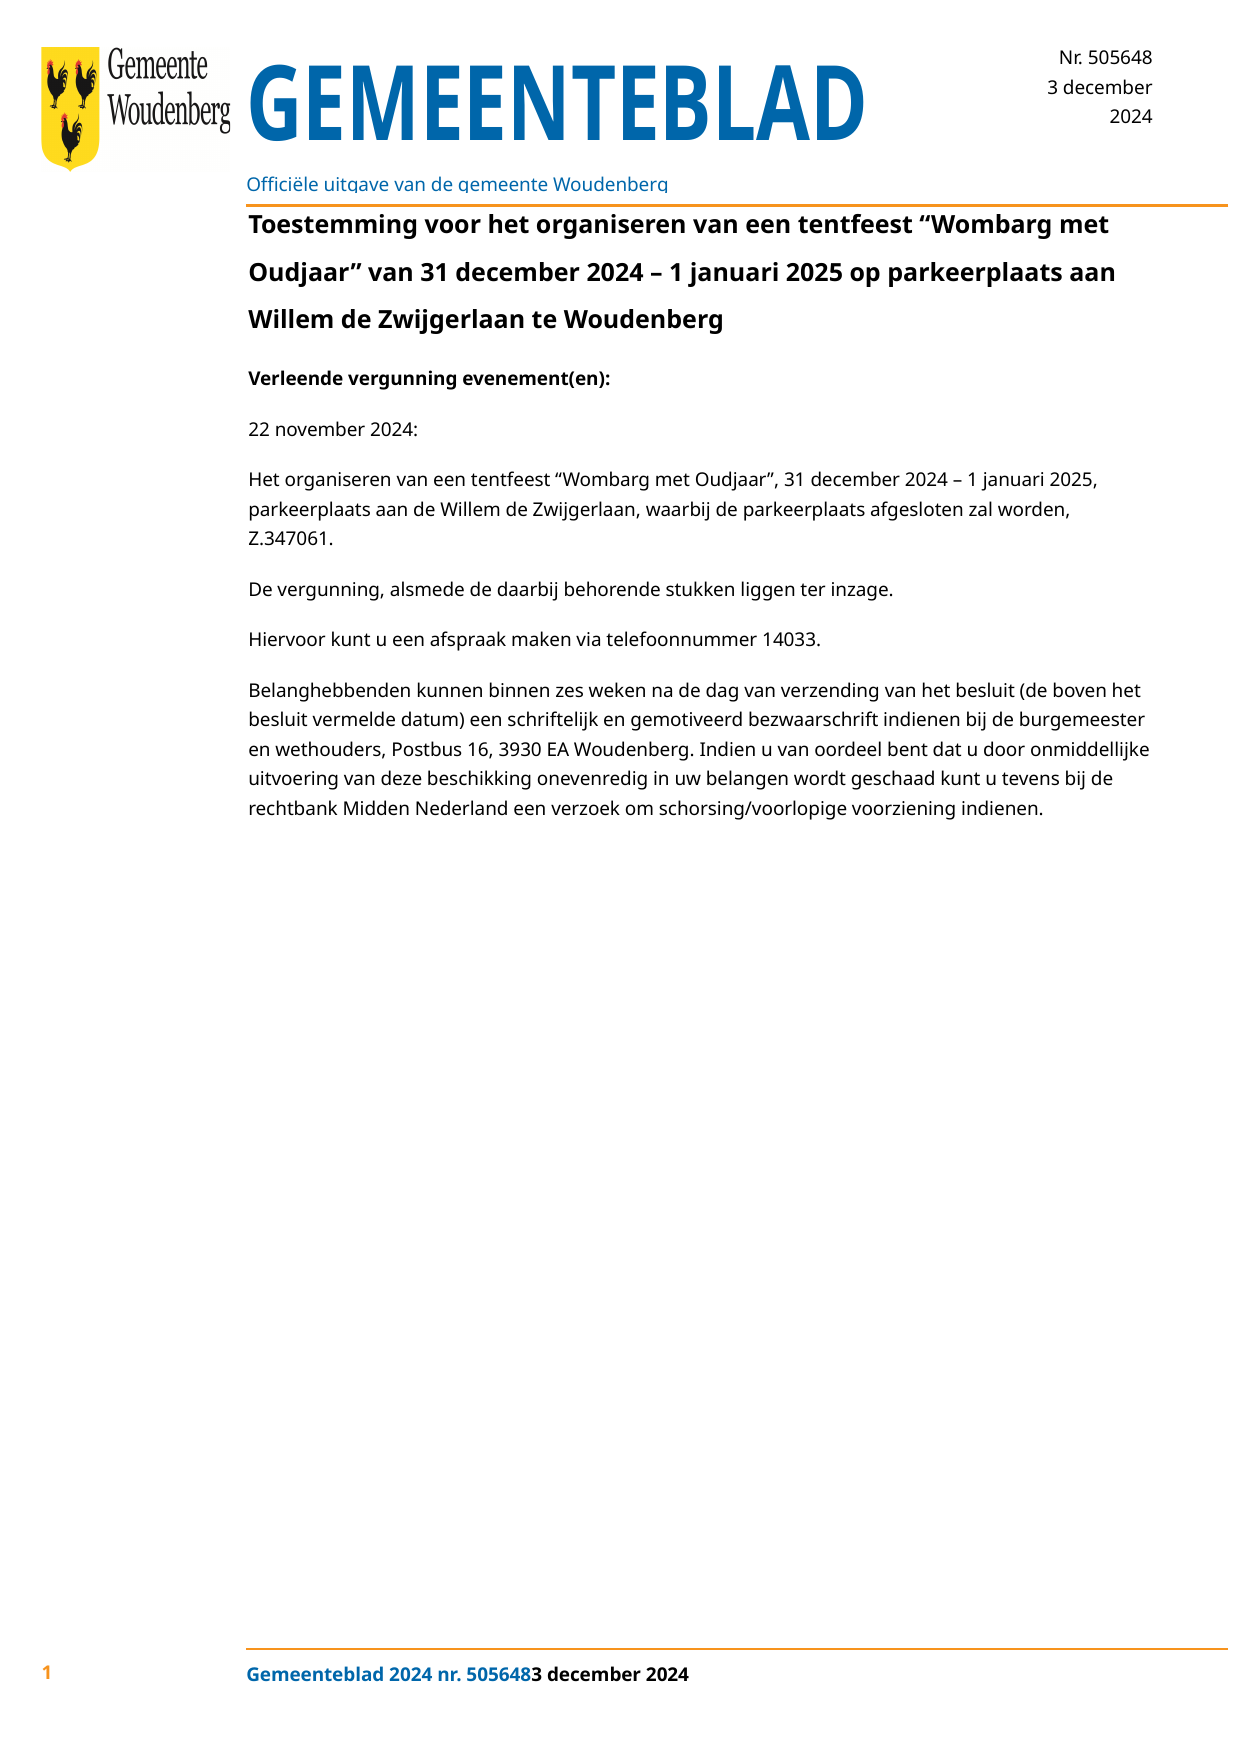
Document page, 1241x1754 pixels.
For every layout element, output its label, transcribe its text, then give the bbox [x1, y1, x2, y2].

text De vergunning, alsmede de daarbij behorende stukken liggen ter inzage. [248, 576, 1152, 602]
text Het organiseren van een tentfeest “Wombarg met Oudjaar”, 31 december 2024 – 1 januari 2025, parkeerplaats aan de Willem de Zwijgerlaan, waarbij de parkeerplaats afgesloten zal worden, Z.347061. [248, 466, 1152, 551]
text 22 november 2024: [248, 416, 1152, 442]
text Hiervoor kunt u een afspraak maken via telefoonnummer 14033. [248, 626, 1152, 652]
picture [41, 47, 231, 172]
text Verleende vergunning evenement(en): [248, 366, 1152, 391]
text Toestemming voor het organiseren van een tentfeest “Wombarg met Oudjaar” van 31 december 2024 – 1 januari 2025 op parkeerplaats aan Willem de Zwijgerlaan te Woudenberg [248, 207, 1152, 336]
text Belanghebbenden kunnen binnen zes weken na de dag van verzending van het besluit (de boven het besluit vermelde datum) een schriftelijk en gemotiveerd bezwaarschrift indienen bij de burgemeester en wethouders, Postbus 16, 3930 EA Woudenberg. Indien u van oordeel bent dat u door onmiddellijke uitvoering van deze beschikking onevenredig in uw belangen wordt geschaad kunt u tevens bij de rechtbank Midden Nederland een verzoek om schorsing/voorlopige voorziening indienen. [248, 677, 1152, 821]
